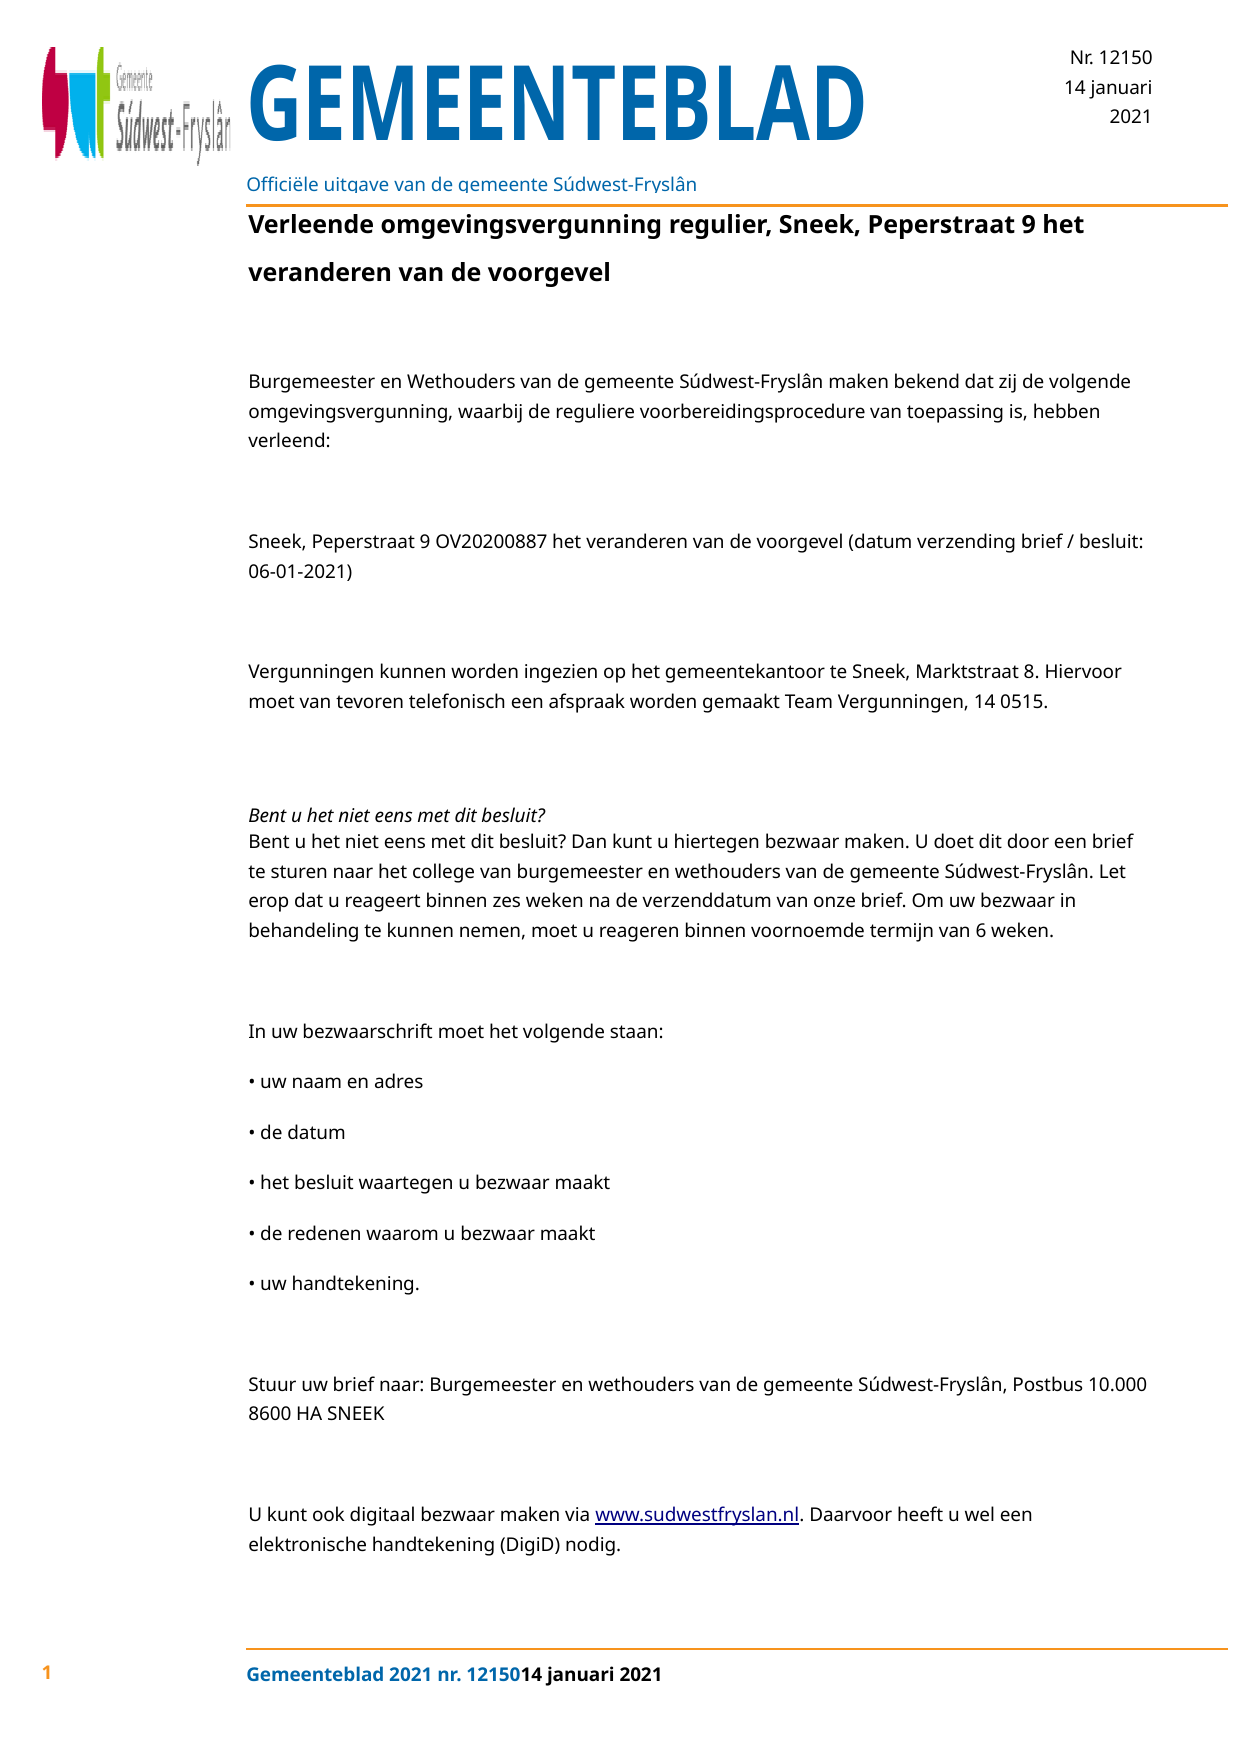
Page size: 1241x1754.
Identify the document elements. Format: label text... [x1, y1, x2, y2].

text Burgemeester en Wethouders van de gemeente Súdwest-Fryslân maken bekend dat zij de volgende omgevingsvergunning, waarbij de reguliere voorbereidingsprocedure van toepassing is, hebben verleend: [248, 368, 1152, 453]
text • uw handtekening. [248, 1270, 1152, 1296]
text • uw naam en adres [248, 1068, 1152, 1094]
text • de datum [248, 1119, 1152, 1144]
text Bent u het niet eens met dit besluit? [248, 803, 1152, 828]
picture [41, 47, 231, 172]
text Stuur uw brief naar: Burgemeester en wethouders van de gemeente Súdwest-Fryslân, Postbus 10.000 8600 HA SNEEK [248, 1371, 1152, 1426]
text Vergunningen kunnen worden ingezien op het gemeentekantoor te Sneek, Marktstraat 8. Hiervoor moet van tevoren telefonisch een afspraak worden gemaakt Team Vergunningen, 14 0515. [248, 659, 1152, 714]
text Sneek, Peperstraat 9 OV20200887 het veranderen van de voorgevel (datum verzending brief / besluit: 06-01-2021) [248, 528, 1152, 584]
text Verleende omgevingsvergunning regulier, Sneek, Peperstraat 9 het veranderen van de voorgevel [248, 207, 1152, 288]
text In uw bezwaarschrift moet het volgende staan: [248, 1018, 1152, 1044]
text Bent u het niet eens met dit besluit? Dan kunt u hiertegen bezwaar maken. U doet dit door een brief te sturen naar het college van burgemeester en wethouders van de gemeente Súdwest-Fryslân. Let erop dat u reageert binnen zes weken na de verzenddatum van onze brief. Om uw bezwaar in behandeling te kunnen nemen, moet u reageren binnen voornoemde termijn van 6 weken. [248, 828, 1152, 943]
text U kunt ook digitaal bezwaar maken via www.sudwestfryslan.nl. Daarvoor heeft u wel een elektronische handtekening (DigiD) nodig. [248, 1501, 1152, 1557]
text • de redenen waarom u bezwaar maakt [248, 1220, 1152, 1245]
text • het besluit waartegen u bezwaar maakt [248, 1169, 1152, 1195]
